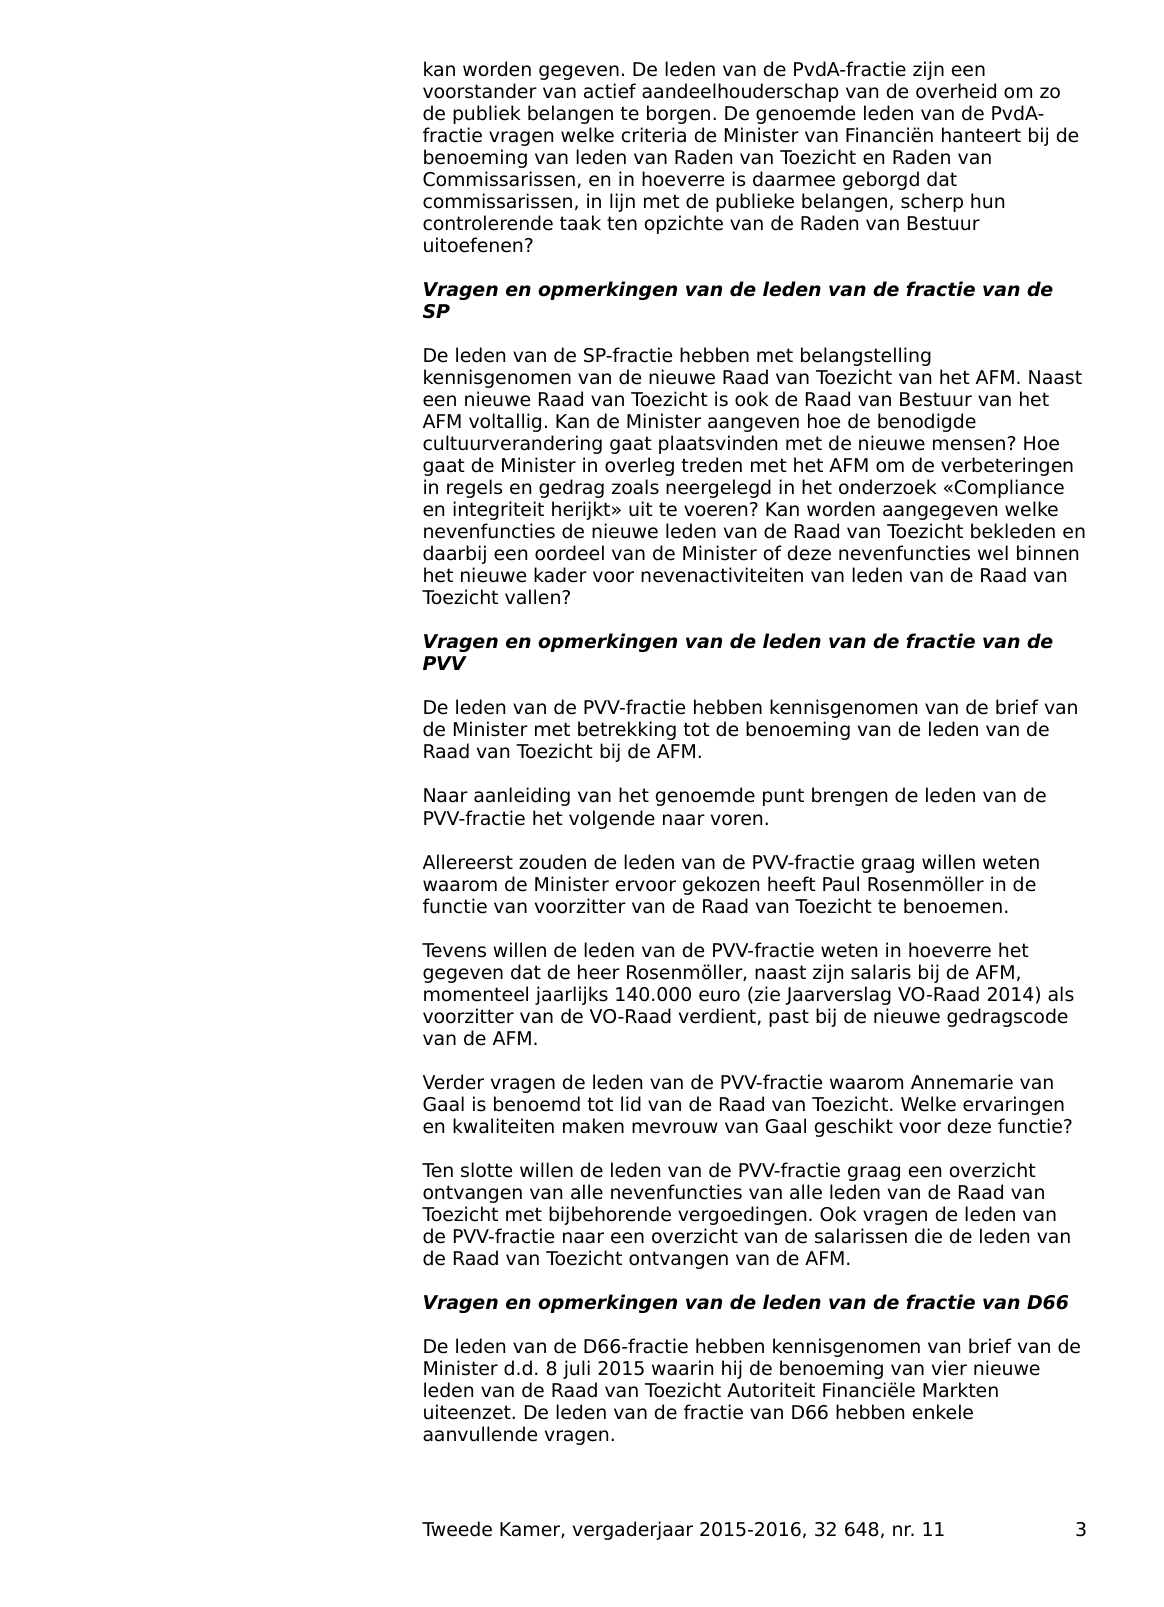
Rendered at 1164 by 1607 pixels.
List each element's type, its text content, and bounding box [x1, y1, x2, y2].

text Naar aanleiding van het genoemde punt brengen de leden van de PVV-fractie het volgende naar voren. [422, 785, 1087, 829]
text De leden van de PVV-fractie hebben kennisgenomen van de brief van de Minister met betrekking tot de benoeming van de leden van de Raad van Toezicht bij de AFM. [422, 697, 1087, 763]
text Verder vragen de leden van de PVV-fractie waarom Annemarie van Gaal is benoemd tot lid van de Raad van Toezicht. Welke ervaringen en kwaliteiten maken mevrouw van Gaal geschikt voor deze functie? [422, 1072, 1087, 1138]
subtitle Vragen en opmerkingen van de leden van de fractie van de SP [422, 279, 1087, 323]
text kan worden gegeven. De leden van de PvdA-fractie zijn een voorstander van actief aandeelhouderschap van de overheid om zo de publiek belangen te borgen. De genoemde leden van de PvdA-fractie vragen welke criteria de Minister van Financiën hanteert bij de benoeming van leden van Raden van Toezicht en Raden van Commissarissen, en in hoeverre is daarmee geborgd dat commissarissen, in lijn met de publieke belangen, scherp hun controlerende taak ten opzichte van de Raden van Bestuur uitoefenen? [422, 59, 1087, 257]
text De leden van de SP-fractie hebben met belangstelling kennisgenomen van de nieuwe Raad van Toezicht van het AFM. Naast een nieuwe Raad van Toezicht is ook de Raad van Bestuur van het AFM voltallig. Kan de Minister aangeven hoe de benodigde cultuurverandering gaat plaatsvinden met de nieuwe mensen? Hoe gaat de Minister in overleg treden met het AFM om de verbeteringen in regels en gedrag zoals neergelegd in het onderzoek «Compliance en integriteit herijkt» uit te voeren? Kan worden aangegeven welke nevenfuncties de nieuwe leden van de Raad van Toezicht bekleden en daarbij een oordeel van de Minister of deze nevenfuncties wel binnen het nieuwe kader voor nevenactiviteiten van leden van de Raad van Toezicht vallen? [422, 345, 1087, 609]
text Tevens willen de leden van de PVV-fractie weten in hoeverre het gegeven dat de heer Rosenmöller, naast zijn salaris bij de AFM, momenteel jaarlijks 140.000 euro (zie Jaarverslag VO-Raad 2014) als voorzitter van de VO-Raad verdient, past bij de nieuwe gedragscode van de AFM. [422, 940, 1087, 1049]
subtitle Vragen en opmerkingen van de leden van de fractie van D66 [422, 1292, 1087, 1314]
text De leden van de D66-fractie hebben kennisgenomen van brief van de Minister d.d. 8 juli 2015 waarin hij de benoeming van vier nieuwe leden van de Raad van Toezicht Autoriteit Financiële Markten uiteenzet. De leden van de fractie van D66 hebben enkele aanvullende vragen. [422, 1336, 1087, 1446]
text Ten slotte willen de leden van de PVV-fractie graag een overzicht ontvangen van alle nevenfuncties van alle leden van de Raad van Toezicht met bijbehorende vergoedingen. Ook vragen de leden van de PVV-fractie naar een overzicht van de salarissen die de leden van de Raad van Toezicht ontvangen van de AFM. [422, 1160, 1087, 1270]
subtitle Vragen en opmerkingen van de leden van de fractie van de PVV [422, 631, 1087, 675]
text Allereerst zouden de leden van de PVV-fractie graag willen weten waarom de Minister ervoor gekozen heeft Paul Rosenmöller in de functie van voorzitter van de Raad van Toezicht te benoemen. [422, 852, 1087, 917]
